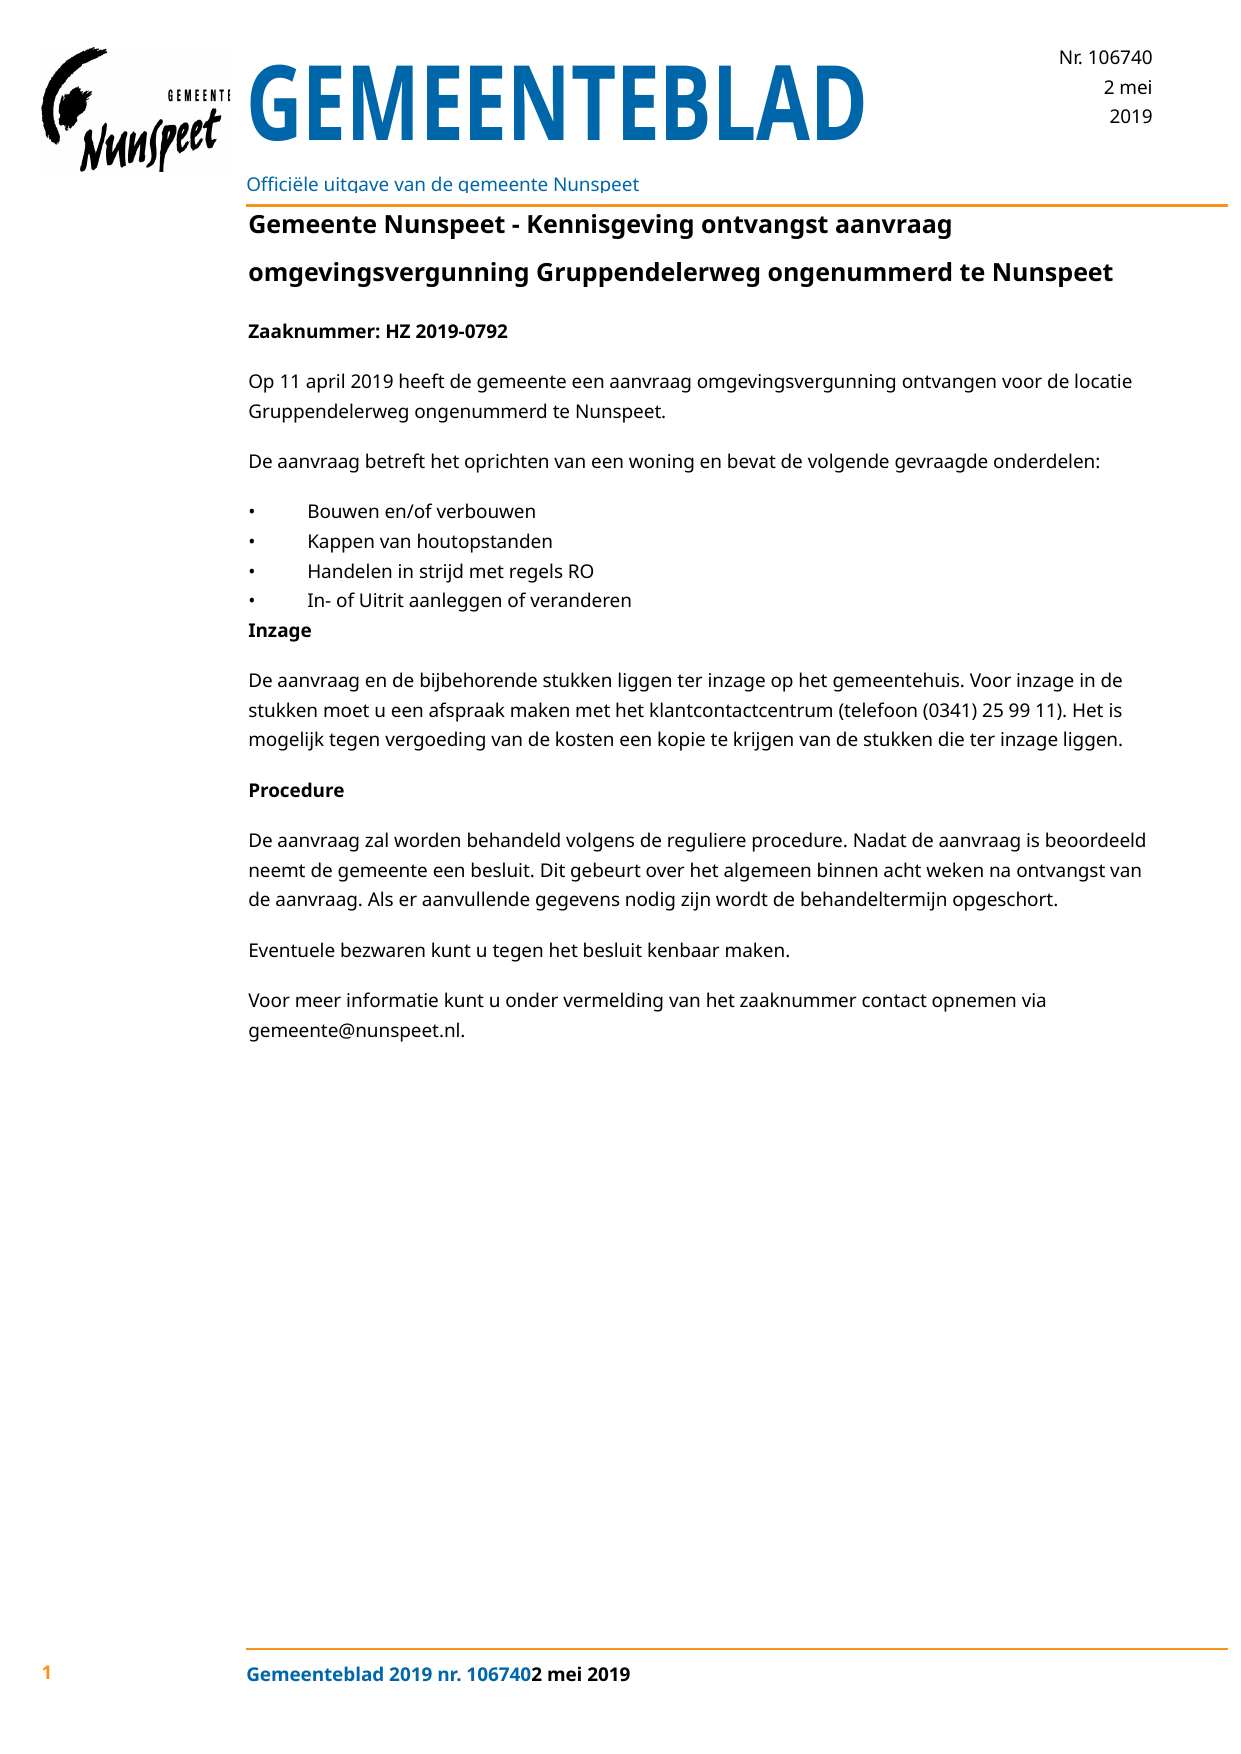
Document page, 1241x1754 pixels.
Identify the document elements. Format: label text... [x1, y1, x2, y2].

list Handelen in strijd met regels RO [248, 558, 1152, 584]
list Kappen van houtopstanden [248, 528, 1152, 554]
picture [41, 47, 231, 172]
text De aanvraag zal worden behandeld volgens de reguliere procedure. Nadat de aanvraag is beoordeeld neemt de gemeente een besluit. Dit gebeurt over het algemeen binnen acht weken na ontvangst van de aanvraag. Als er aanvullende gegevens nodig zijn wordt de behandeltermijn opgeschort. [248, 827, 1152, 912]
list In- of Uitrit aanleggen of veranderen [248, 587, 1152, 613]
text De aanvraag betreft het oprichten van een woning en bevat de volgende gevraagde onderdelen: [248, 448, 1152, 474]
text Gemeente Nunspeet - Kennisgeving ontvangst aanvraag omgevingsvergunning Gruppendelerweg ongenummerd te Nunspeet [248, 207, 1152, 288]
text Op 11 april 2019 heeft de gemeente een aanvraag omgevingsvergunning ontvangen voor de locatie Gruppendelerweg ongenummerd te Nunspeet. [248, 368, 1152, 424]
list Bouwen en/of verbouwen [248, 499, 1152, 524]
text Zaaknummer: HZ 2019-0792 [248, 318, 1152, 344]
text Eventuele bezwaren kunt u tegen het besluit kenbaar maken. [248, 937, 1152, 963]
text De aanvraag en de bijbehorende stukken liggen ter inzage op het gemeentehuis. Voor inzage in de stukken moet u een afspraak maken met het klantcontactcentrum (telefoon (0341) 25 99 11). Het is mogelijk tegen vergoeding van de kosten een kopie te krijgen van de stukken die ter inzage liggen. [248, 667, 1152, 752]
text Inzage [248, 617, 1152, 643]
text Procedure [248, 777, 1152, 803]
text Voor meer informatie kunt u onder vermelding van het zaaknummer contact opnemen via gemeente@nunspeet.nl. [248, 987, 1152, 1043]
